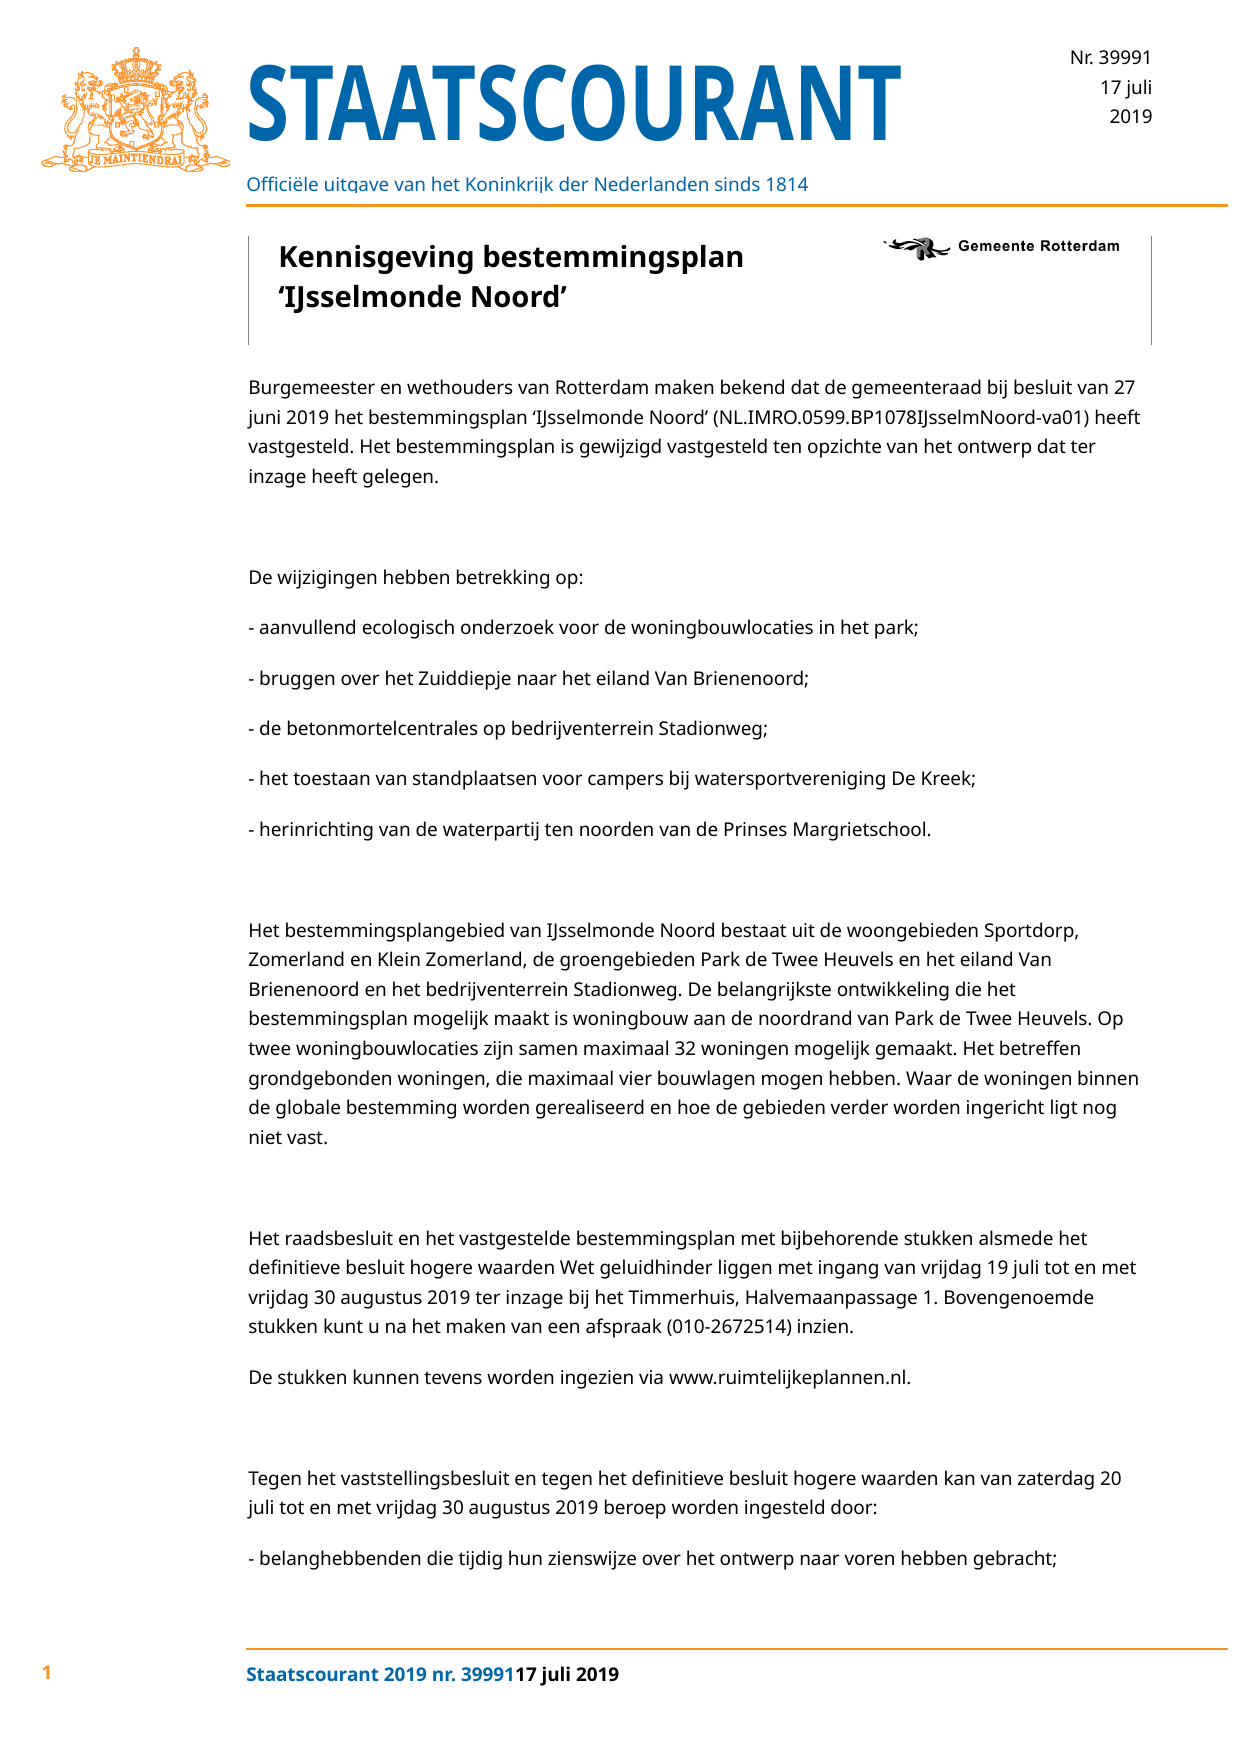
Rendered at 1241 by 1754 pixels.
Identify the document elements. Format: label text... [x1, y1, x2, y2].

text - aanvullend ecologisch onderzoek voor de woningbouwlocaties in het park; [248, 614, 1152, 640]
table_header [850, 236, 1151, 345]
picture [41, 47, 231, 172]
text - herinrichting van de waterpartij ten noorden van de Prinses Margrietschool. [248, 816, 1152, 842]
picture [882, 236, 1119, 261]
text De stukken kunnen tevens worden ingezien via www.ruimtelijkeplannen.nl. [248, 1364, 1152, 1389]
text - bruggen over het Zuiddiepje naar het eiland Van Brienenoord; [248, 665, 1152, 690]
text De wijzigingen hebben betrekking op: [248, 564, 1152, 589]
text Het bestemmingsplangebied van IJsselmonde Noord bestaat uit de woongebieden Sportdorp, Zomerland en Klein Zomerland, de groengebieden Park de Twee Heuvels en het eiland Van Brienenoord en het bedrijventerrein Stadionweg. De belangrijkste ontwikkeling die het bestemmingsplan mogelijk maakt is woningbouw aan de noordrand van Park de Twee Heuvels. Op twee woningbouwlocaties zijn samen maximaal 32 woningen mogelijk gemaakt. Het betreffen grondgebonden woningen, die maximaal vier bouwlagen mogen hebben. Waar de woningen binnen de globale bestemming worden gerealiseerd en hoe de gebieden verder worden ingericht ligt nog niet vast. [248, 917, 1152, 1149]
table_header Kennisgeving bestemmingsplan ‘IJsselmonde Noord’ [249, 236, 850, 345]
text - belanghebbenden die tijdig hun zienswijze over het ontwerp naar voren hebben gebracht; [248, 1545, 1152, 1570]
text Het raadsbesluit en het vastgestelde bestemmingsplan met bijbehorende stukken alsmede het definitieve besluit hogere waarden Wet geluidhinder liggen met ingang van vrijdag 19 juli tot en met vrijdag 30 augustus 2019 ter inzage bij het Timmerhuis, Halvemaanpassage 1. Bovengenoemde stukken kunt u na het maken van een afspraak (010-2672514) inzien. [248, 1225, 1152, 1339]
text Tegen het vaststellingsbesluit en tegen het definitieve besluit hogere waarden kan van zaterdag 20 juli tot en met vrijdag 30 augustus 2019 beroep worden ingesteld door: [248, 1465, 1152, 1520]
text Burgemeester en wethouders van Rotterdam maken bekend dat de gemeenteraad bij besluit van 27 juni 2019 het bestemmingsplan ‘IJsselmonde Noord’ (NL.IMRO.0599.BP1078IJsselmNoord-va01) heeft vastgesteld. Het bestemmingsplan is gewijzigd vastgesteld ten opzichte van het ontwerp dat ter inzage heeft gelegen. [248, 374, 1152, 489]
text - de betonmortelcentrales op bedrijventerrein Stadionweg; [248, 715, 1152, 741]
text - het toestaan van standplaatsen voor campers bij watersportvereniging De Kreek; [248, 766, 1152, 791]
